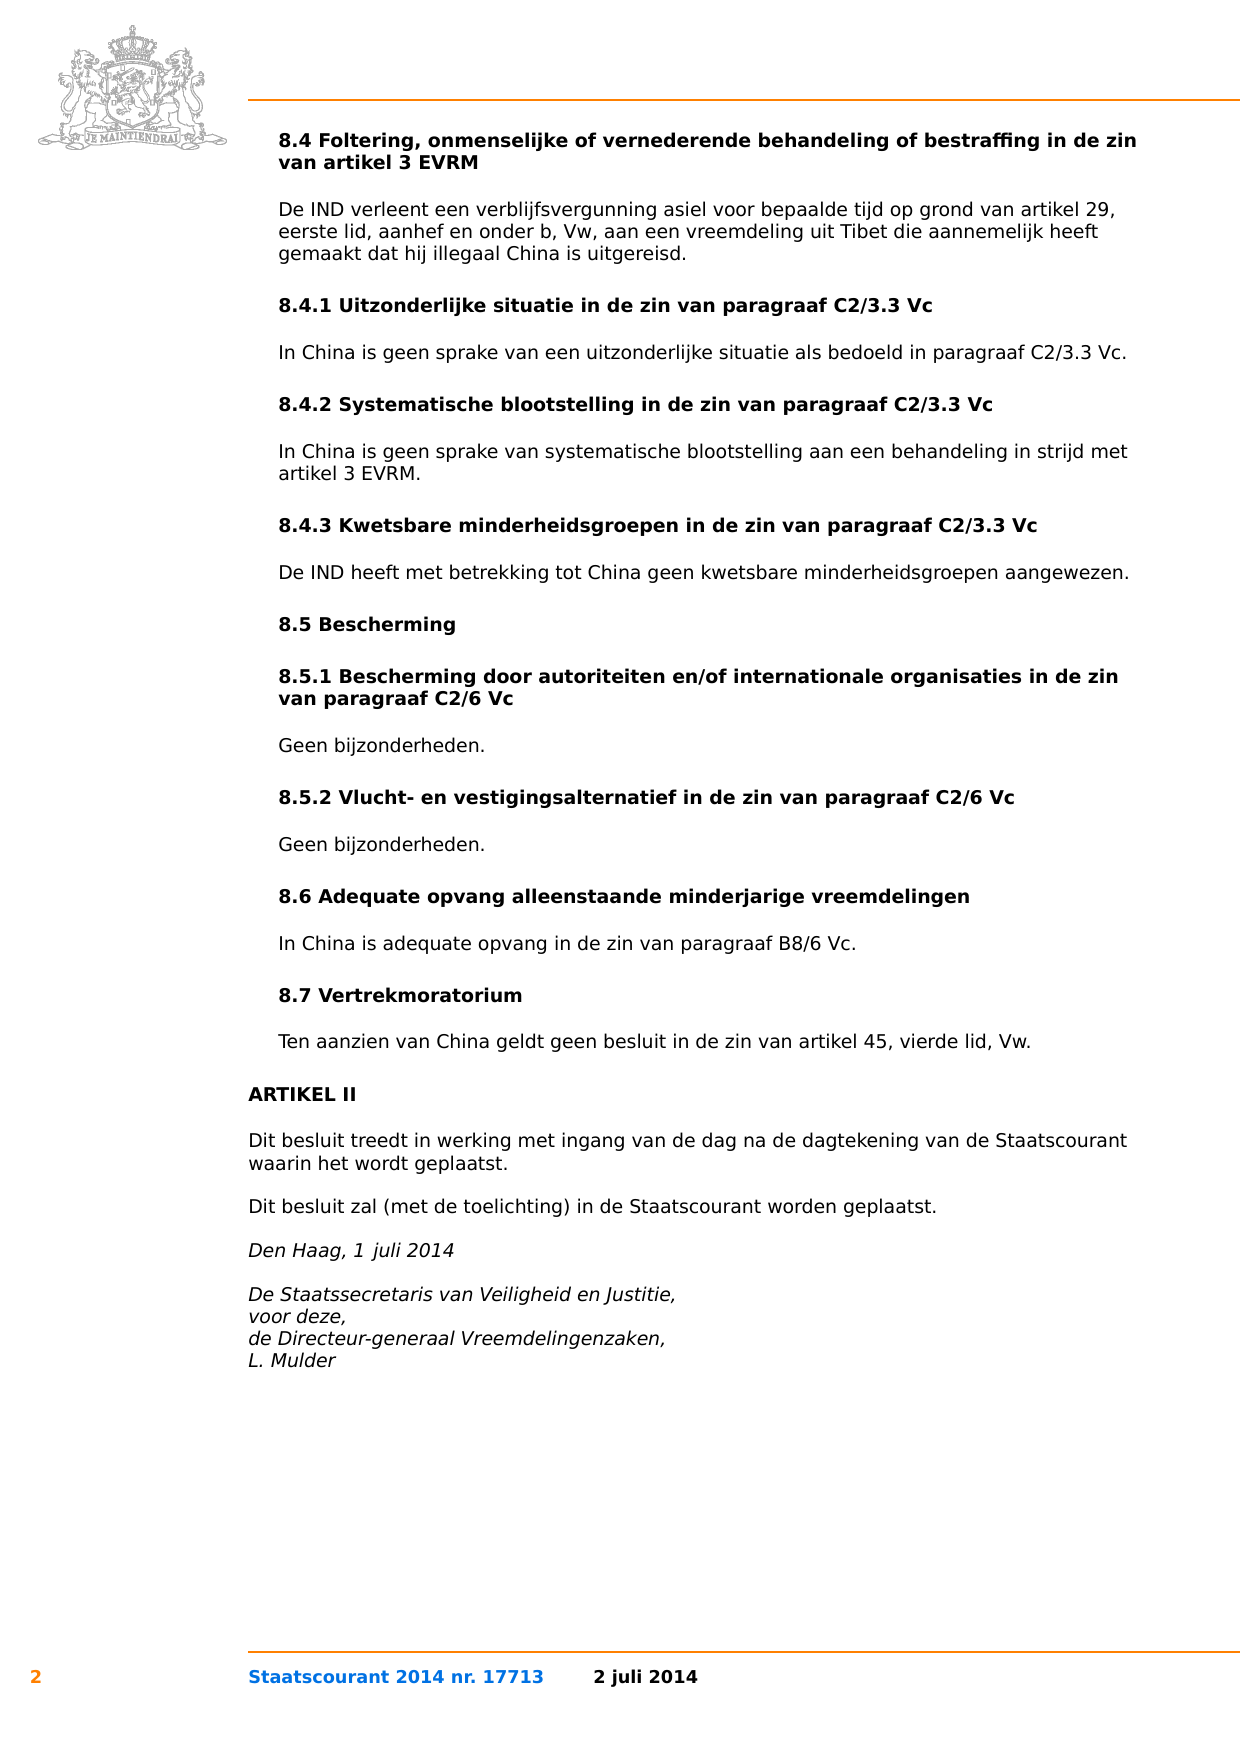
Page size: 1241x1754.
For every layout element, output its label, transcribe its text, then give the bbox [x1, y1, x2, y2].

subtitle 8.4.3 Kwetsbare minderheidsgroepen in de zin van paragraaf C2/3.3 Vc [278, 515, 1163, 537]
text Den Haag, 1 juli 2014 [248, 1240, 1163, 1262]
text De IND heeft met betrekking tot China geen kwetsbare minderheidsgroepen aangewezen. [278, 562, 1163, 584]
text Ten aanzien van China geldt geen besluit in de zin van artikel 45, vierde lid, Vw. [278, 1031, 1163, 1053]
subtitle 8.7 Vertrekmoratorium [278, 984, 1163, 1006]
subtitle 8.5.1 Bescherming door autoriteiten en/of internationale organisaties in de zin van paragraaf C2/6 Vc [278, 666, 1163, 709]
subtitle 8.4.1 Uitzonderlijke situatie in de zin van paragraaf C2/3.3 Vc [278, 295, 1163, 317]
subtitle ARTIKEL II [248, 1083, 1163, 1105]
text Geen bijzonderheden. [278, 734, 1163, 757]
subtitle 8.4 Foltering, onmenselijke of vernederende behandeling of bestraffing in de zin van artikel 3 EVRM [278, 130, 1163, 174]
text Dit besluit zal (met de toelichting) in de Staatscourant worden geplaatst. [248, 1196, 1163, 1218]
picture [38, 25, 227, 150]
text Geen bijzonderheden. [278, 833, 1163, 856]
text De Staatssecretaris van Veiligheid en Justitie, voor deze, de Directeur-generaal Vreemdelingenzaken, L. Mulder [248, 1284, 1163, 1372]
text In China is geen sprake van een uitzonderlijke situatie als bedoeld in paragraaf C2/3.3 Vc. [278, 342, 1163, 364]
text In China is geen sprake van systematische blootstelling aan een behandeling in strijd met artikel 3 EVRM. [278, 441, 1163, 485]
subtitle 8.6 Adequate opvang alleenstaande minderjarige vreemdelingen [278, 886, 1163, 907]
subtitle 8.5.2 Vlucht- en vestigingsalternatief in de zin van paragraaf C2/6 Vc [278, 787, 1163, 808]
text De IND verleent een verblijfsvergunning asiel voor bepaalde tijd op grond van artikel 29, eerste lid, aanhef en onder b, Vw, aan een vreemdeling uit Tibet die aannemelijk heeft gemaakt dat hij illegaal China is uitgereisd. [278, 199, 1163, 265]
text In China is adequate opvang in de zin van paragraaf B8/6 Vc. [278, 932, 1163, 954]
subtitle 8.4.2 Systematische blootstelling in de zin van paragraaf C2/3.3 Vc [278, 394, 1163, 416]
text Dit besluit treedt in werking met ingang van de dag na de dagtekening van de Staatscourant waarin het wordt geplaatst. [248, 1130, 1163, 1174]
subtitle 8.5 Bescherming [278, 614, 1163, 636]
